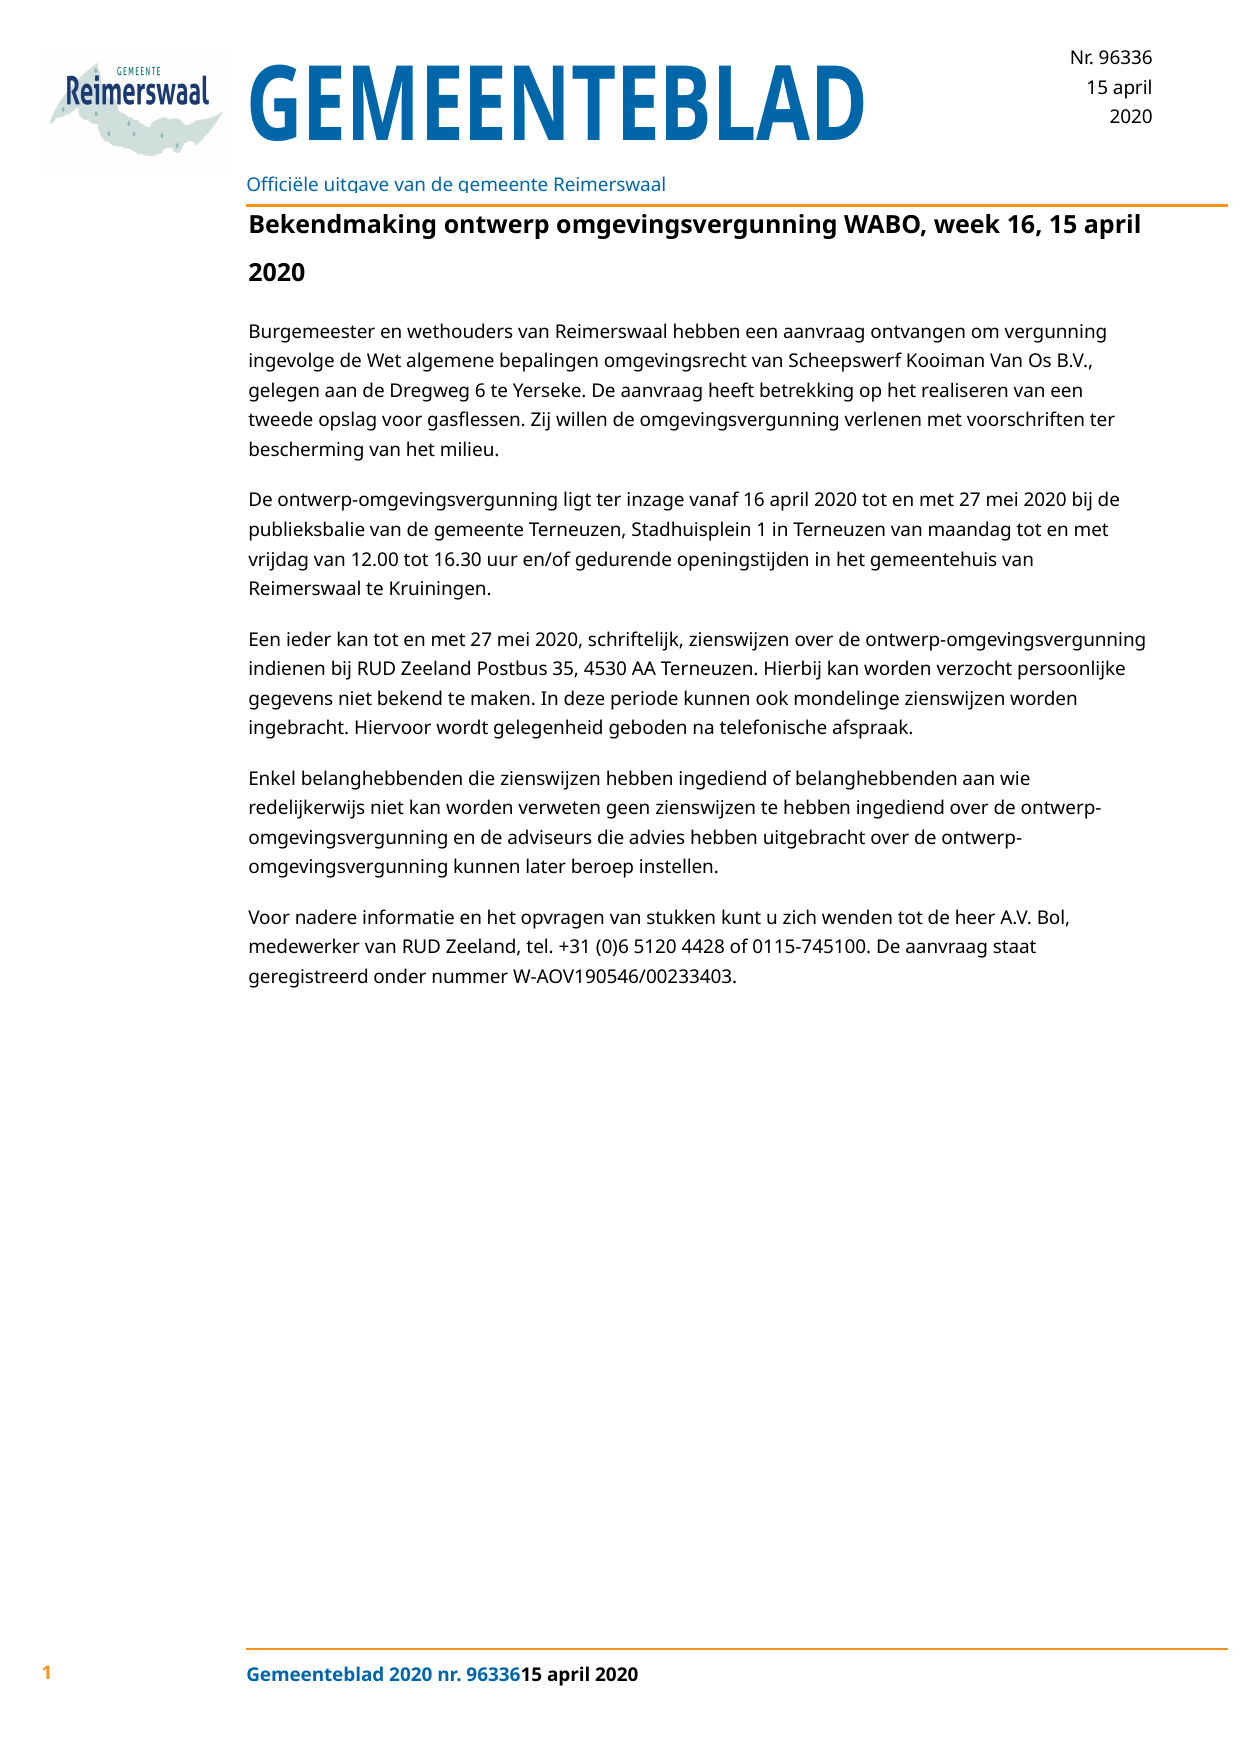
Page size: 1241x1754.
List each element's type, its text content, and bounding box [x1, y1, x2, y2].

text Voor nadere informatie en het opvragen van stukken kunt u zich wenden tot de heer A.V. Bol, medewerker van RUD Zeeland, tel. +31 (0)6 5120 4428 of 0115-745100. De aanvraag staat geregistreerd onder nummer W-AOV190546/00233403. [248, 904, 1152, 989]
picture [41, 47, 231, 172]
text Burgemeester en wethouders van Reimerswaal hebben een aanvraag ontvangen om vergunning ingevolge de Wet algemene bepalingen omgevingsrecht van Scheepswerf Kooiman Van Os B.V., gelegen aan de Dregweg 6 te Yerseke. De aanvraag heeft betrekking op het realiseren van een tweede opslag voor gasflessen. Zij willen de omgevingsvergunning verlenen met voorschriften ter bescherming van het milieu. [248, 318, 1152, 462]
text Bekendmaking ontwerp omgevingsvergunning WABO, week 16, 15 april 2020 [248, 207, 1152, 288]
text Een ieder kan tot en met 27 mei 2020, schriftelijk, zienswijzen over de ontwerp-omgevingsvergunning indienen bij RUD Zeeland Postbus 35, 4530 AA Terneuzen. Hierbij kan worden verzocht persoonlijke gegevens niet bekend te maken. In deze periode kunnen ook mondelinge zienswijzen worden ingebracht. Hiervoor wordt gelegenheid geboden na telefonische afspraak. [248, 626, 1152, 740]
text Enkel belanghebbenden die zienswijzen hebben ingediend of belanghebbenden aan wie redelijkerwijs niet kan worden verweten geen zienswijzen te hebben ingediend over de ontwerp-omgevingsvergunning en de adviseurs die advies hebben uitgebracht over de ontwerp-omgevingsvergunning kunnen later beroep instellen. [248, 765, 1152, 879]
text De ontwerp-omgevingsvergunning ligt ter inzage vanaf 16 april 2020 tot en met 27 mei 2020 bij de publieksbalie van de gemeente Terneuzen, Stadhuisplein 1 in Terneuzen van maandag tot en met vrijdag van 12.00 tot 16.30 uur en/of gedurende openingstijden in het gemeentehuis van Reimerswaal te Kruiningen. [248, 487, 1152, 601]
